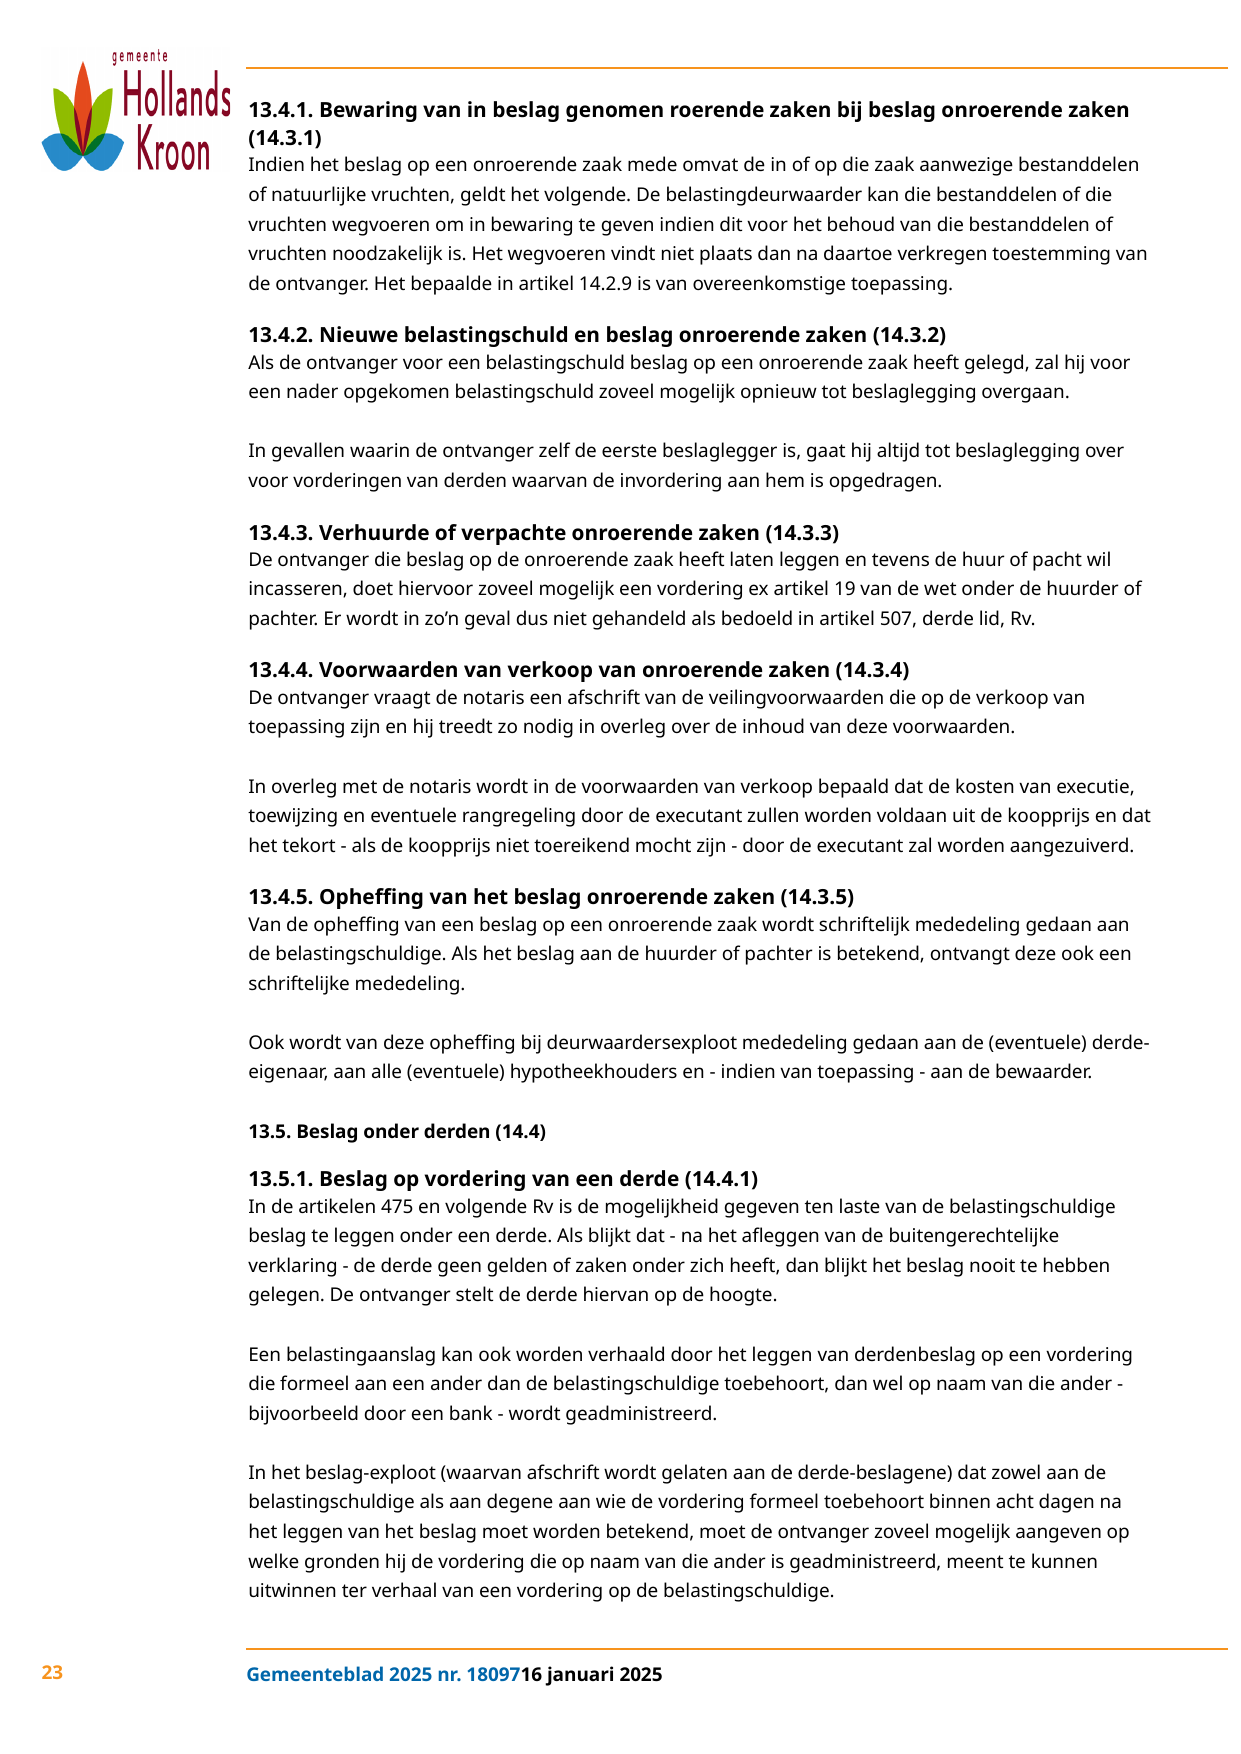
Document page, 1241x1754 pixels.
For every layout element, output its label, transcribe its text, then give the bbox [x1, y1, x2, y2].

text 13.4.1. Bewaring van in beslag genomen roerende zaken bij beslag onroerende zaken (14.3.1) [248, 95, 1152, 152]
text De ontvanger vraagt de notaris een afschrift van de veilingvoorwaarden die op de verkoop van toepassing zijn en hij treedt zo nodig in overleg over de inhoud van deze voorwaarden. [248, 684, 1152, 739]
text 13.4.2. Nieuwe belastingschuld en beslag onroerende zaken (14.3.2) [248, 320, 1152, 349]
text 13.5. Beslag onder derden (14.4) [248, 1118, 1152, 1144]
text 13.4.3. Verhuurde of verpachte onroerende zaken (14.3.3) [248, 518, 1152, 546]
text In de artikelen 475 en volgende Rv is de mogelijkheid gegeven ten laste van de belastingschuldige beslag te leggen onder een derde. Als blijkt dat - na het afleggen van de buitengerechtelijke verklaring - de derde geen gelden of zaken onder zich heeft, dan blijkt het beslag nooit te hebben gelegen. De ontvanger stelt de derde hiervan op de hoogte. [248, 1193, 1152, 1307]
text In overleg met de notaris wordt in de voorwaarden van verkoop bepaald dat de kosten van executie, toewijzing en eventuele rangregeling door de executant zullen worden voldaan uit de koopprijs en dat het tekort - als de koopprijs niet toereikend mocht zijn - door de executant zal worden aangezuiverd. [248, 773, 1152, 858]
text 13.4.5. Opheffing van het beslag onroerende zaken (14.3.5) [248, 882, 1152, 911]
text Als de ontvanger voor een belastingschuld beslag op een onroerende zaak heeft gelegd, zal hij voor een nader opgekomen belastingschuld zoveel mogelijk opnieuw tot beslaglegging overgaan. [248, 349, 1152, 404]
text De ontvanger die beslag op de onroerende zaak heeft laten leggen en tevens de huur of pacht wil incasseren, doet hiervoor zoveel mogelijk een vordering ex artikel 19 van de wet onder de huurder of pachter. Er wordt in zo’n geval dus niet gehandeld als bedoeld in artikel 507, derde lid, Rv. [248, 546, 1152, 631]
text 13.4.4. Voorwaarden van verkoop van onroerende zaken (14.3.4) [248, 656, 1152, 684]
text Indien het beslag op een onroerende zaak mede omvat de in of op die zaak aanwezige bestanddelen of natuurlijke vruchten, geldt het volgende. De belastingdeurwaarder kan die bestanddelen of die vruchten wegvoeren om in bewaring te geven indien dit voor het behoud van die bestanddelen of vruchten noodzakelijk is. Het wegvoeren vindt niet plaats dan na daartoe verkregen toestemming van de ontvanger. Het bepaalde in artikel 14.2.9 is van overeenkomstige toepassing. [248, 152, 1152, 296]
text Ook wordt van deze opheffing bij deurwaardersexploot mededeling gedaan aan de (eventuele) derde-eigenaar, aan alle (eventuele) hypotheekhouders en - indien van toepassing - aan de bewaarder. [248, 1029, 1152, 1084]
text 13.5.1. Beslag op vordering van een derde (14.4.1) [248, 1164, 1152, 1193]
text Een belastingaanslag kan ook worden verhaald door het leggen van derdenbeslag op een vordering die formeel aan een ander dan de belastingschuldige toebehoort, dan wel op naam van die ander - bijvoorbeeld door een bank - wordt geadministreerd. [248, 1341, 1152, 1426]
text In het beslag-exploot (waarvan afschrift wordt gelaten aan de derde-beslagene) dat zowel aan de belastingschuldige als aan degene aan wie de vordering formeel toebehoort binnen acht dagen na het leggen van het beslag moet worden betekend, moet de ontvanger zoveel mogelijk aangeven op welke gronden hij de vordering die op naam van die ander is geadministreerd, meent te kunnen uitwinnen ter verhaal van een vordering op de belastingschuldige. [248, 1459, 1152, 1603]
text In gevallen waarin de ontvanger zelf de eerste beslaglegger is, gaat hij altijd tot beslaglegging over voor vorderingen van derden waarvan de invordering aan hem is opgedragen. [248, 438, 1152, 493]
picture [41, 47, 231, 172]
text Van de opheffing van een beslag op een onroerende zaak wordt schriftelijk mededeling gedaan aan de belastingschuldige. Als het beslag aan de huurder of pachter is betekend, ontvangt deze ook een schriftelijke mededeling. [248, 911, 1152, 996]
